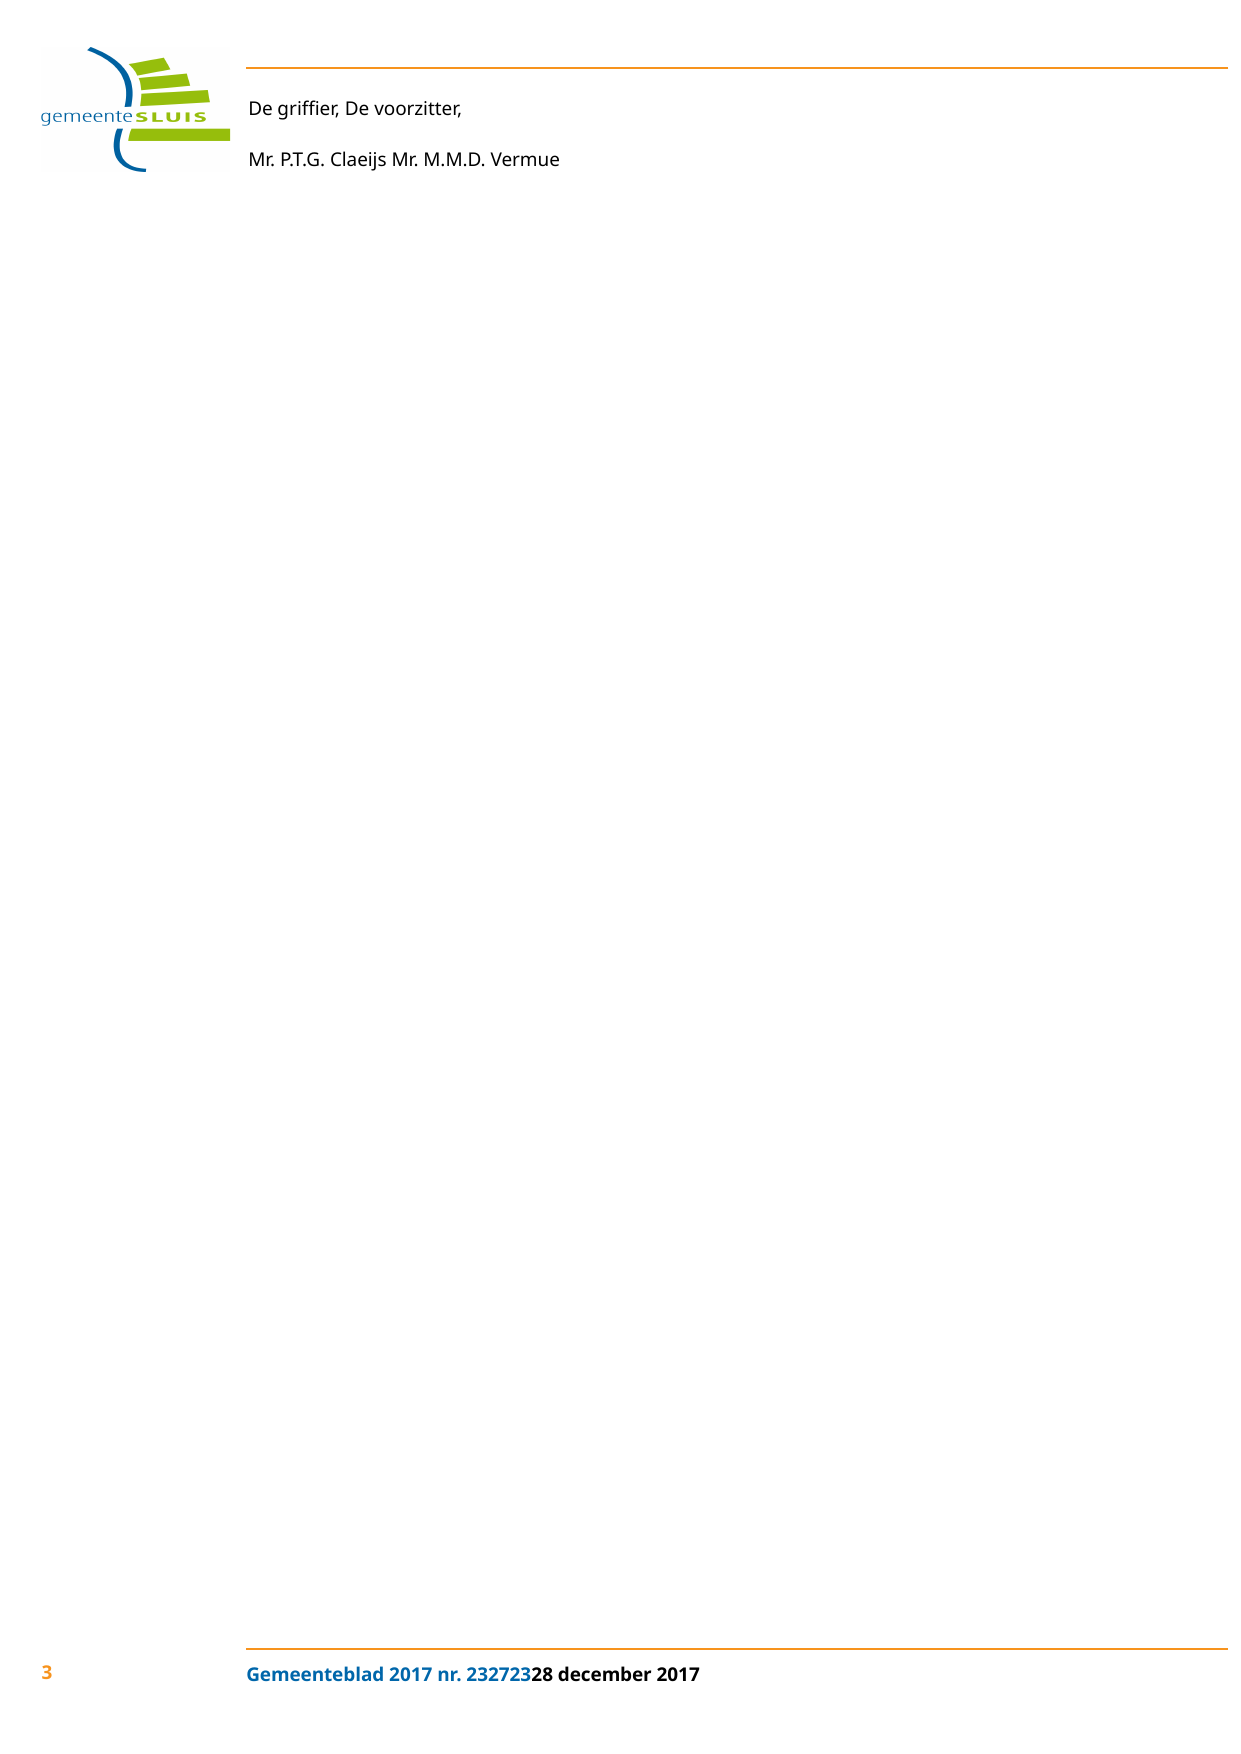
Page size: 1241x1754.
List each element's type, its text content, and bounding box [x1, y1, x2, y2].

text De griffier, De voorzitter, [248, 95, 1152, 121]
picture [41, 47, 231, 172]
text Mr. P.T.G. Claeijs Mr. M.M.D. Vermue [248, 146, 1152, 172]
